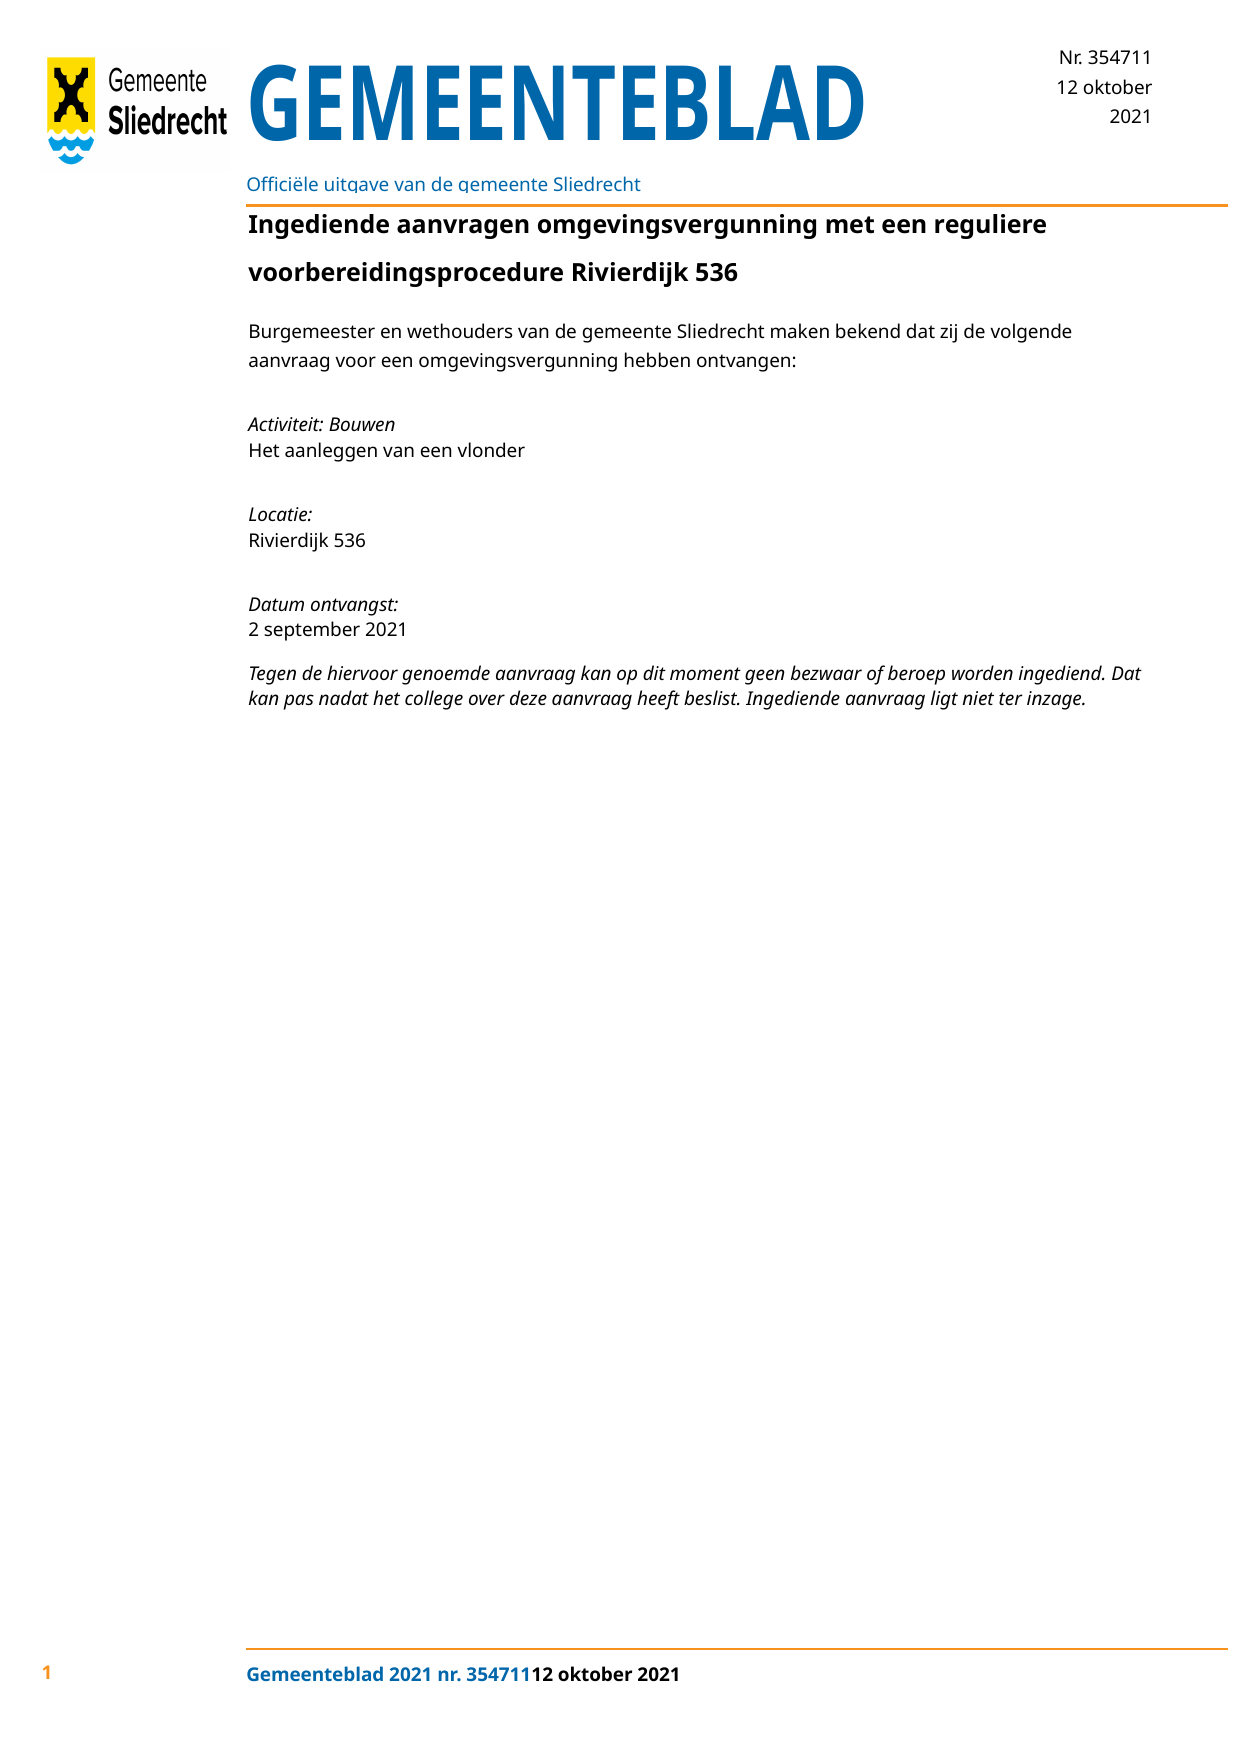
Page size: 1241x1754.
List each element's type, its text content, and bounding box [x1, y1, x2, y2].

text Burgemeester en wethouders van de gemeente Sliedrecht maken bekend dat zij de volgende aanvraag voor een omgevingsvergunning hebben ontvangen: [248, 318, 1152, 373]
text Rivierdijk 536 [248, 527, 1152, 553]
text Het aanleggen van een vlonder [248, 437, 1152, 463]
text Ingediende aanvragen omgevingsvergunning met een reguliere voorbereidingsprocedure Rivierdijk 536 [248, 207, 1152, 288]
text Datum ontvangst: [248, 591, 1152, 617]
text 2 september 2021 [248, 617, 1152, 642]
text Tegen de hiervoor genoemde aanvraag kan op dit moment geen bezwaar of beroep worden ingediend. Dat kan pas nadat het college over deze aanvraag heeft beslist. Ingediende aanvraag ligt niet ter inzage. [248, 660, 1152, 711]
text Activiteit: Bouwen [248, 411, 1152, 437]
text Locatie: [248, 501, 1152, 527]
picture [41, 47, 231, 172]
